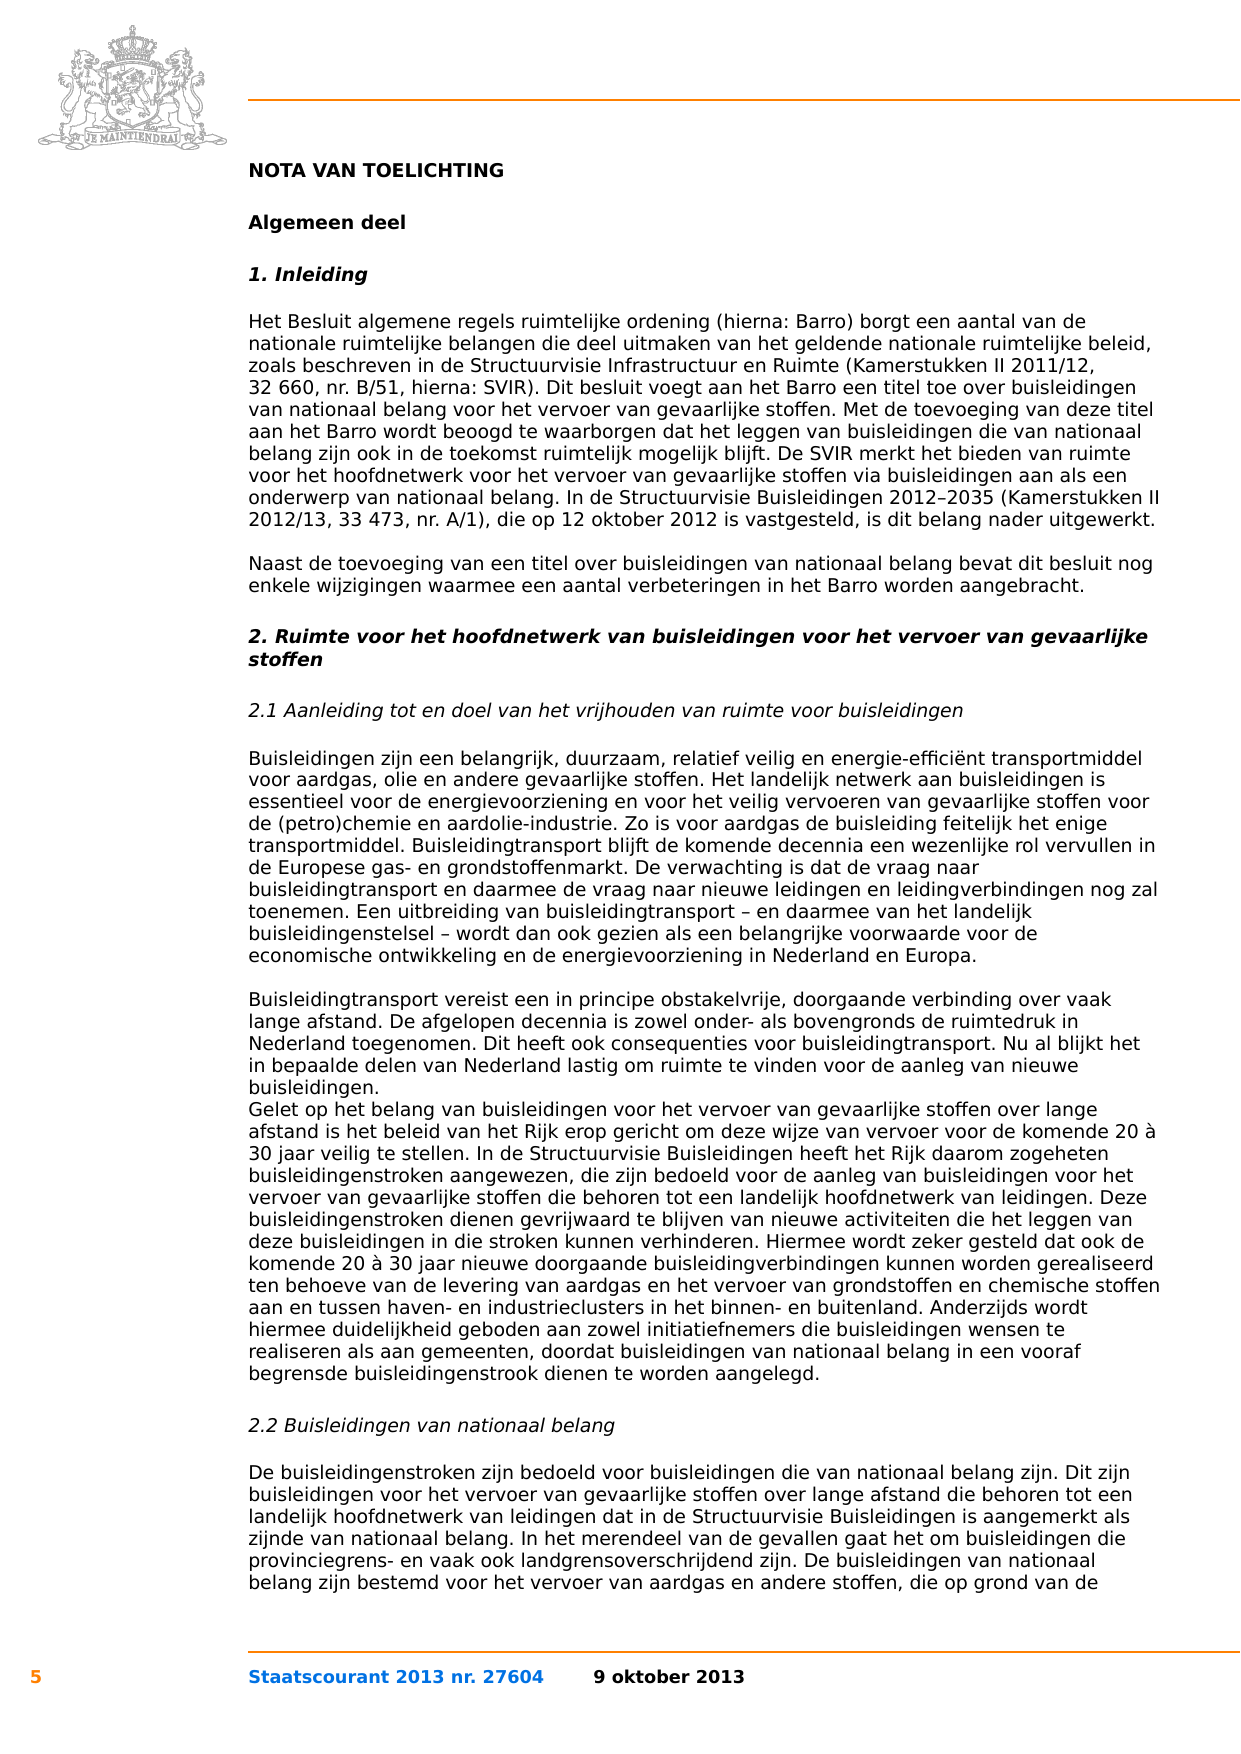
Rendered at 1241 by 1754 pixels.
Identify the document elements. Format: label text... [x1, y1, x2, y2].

subtitle NOTA VAN TOELICHTING [248, 160, 1163, 182]
picture [38, 25, 227, 150]
subtitle 2.1 Aanleiding tot en doel van het vrijhouden van ruimte voor buisleidingen [248, 700, 1163, 722]
text De buisleidingenstroken zijn bedoeld voor buisleidingen die van nationaal belang zijn. Dit zijn buisleidingen voor het vervoer van gevaarlijke stoffen over lange afstand die behoren tot een landelijk hoofdnetwerk van leidingen dat in de Structuurvisie Buisleidingen is aangemerkt als zijnde van nationaal belang. In het merendeel van de gevallen gaat het om buisleidingen die provinciegrens- en vaak ook landgrensoverschrijdend zijn. De buisleidingen van nationaal belang zijn bestemd voor het vervoer van aardgas en andere stoffen, die op grond van de [248, 1462, 1163, 1593]
text Buisleidingtransport vereist een in principe obstakelvrije, doorgaande verbinding over vaak lange afstand. De afgelopen decennia is zowel onder- als bovengronds de ruimtedruk in Nederland toegenomen. Dit heeft ook consequenties voor buisleidingtransport. Nu al blijkt het in bepaalde delen van Nederland lastig om ruimte te vinden voor de aanleg van nieuwe buisleidingen. [248, 989, 1163, 1099]
text Het Besluit algemene regels ruimtelijke ordening (hierna: Barro) borgt een aantal van de nationale ruimtelijke belangen die deel uitmaken van het geldende nationale ruimtelijke beleid, zoals beschreven in de Structuurvisie Infrastructuur en Ruimte (Kamerstukken II 2011/12, 32 660, nr. B/51, hierna: SVIR). Dit besluit voegt aan het Barro een titel toe over buisleidingen van nationaal belang voor het vervoer van gevaarlijke stoffen. Met de toevoeging van deze titel aan het Barro wordt beoogd te waarborgen dat het leggen van buisleidingen die van nationaal belang zijn ook in de toekomst ruimtelijk mogelijk blijft. De SVIR merkt het bieden van ruimte voor het hoofdnetwerk voor het vervoer van gevaarlijke stoffen via buisleidingen aan als een onderwerp van nationaal belang. In de Structuurvisie Buisleidingen 2012–2035 (Kamerstukken II 2012/13, 33 473, nr. A/1), die op 12 oktober 2012 is vastgesteld, is dit belang nader uitgewerkt. [248, 311, 1163, 531]
text Buisleidingen zijn een belangrijk, duurzaam, relatief veilig en energie-efficiënt transportmiddel voor aardgas, olie en andere gevaarlijke stoffen. Het landelijk netwerk aan buisleidingen is essentieel voor de energievoorziening en voor het veilig vervoeren van gevaarlijke stoffen voor de (petro)chemie en aardolie-industrie. Zo is voor aardgas de buisleiding feitelijk het enige transportmiddel. Buisleidingtransport blijft de komende decennia een wezenlijke rol vervullen in de Europese gas- en grondstoffenmarkt. De verwachting is dat de vraag naar buisleidingtransport en daarmee de vraag naar nieuwe leidingen en leidingverbindingen nog zal toenemen. Een uitbreiding van buisleidingtransport – en daarmee van het landelijk buisleidingenstelsel – wordt dan ook gezien als een belangrijke voorwaarde voor de economische ontwikkeling en de energievoorziening in Nederland en Europa. [248, 747, 1163, 967]
subtitle Algemeen deel [248, 212, 1163, 234]
subtitle 2.2 Buisleidingen van nationaal belang [248, 1415, 1163, 1437]
text Gelet op het belang van buisleidingen voor het vervoer van gevaarlijke stoffen over lange afstand is het beleid van het Rijk erop gericht om deze wijze van vervoer voor de komende 20 à 30 jaar veilig te stellen. In de Structuurvisie Buisleidingen heeft het Rijk daarom zogeheten buisleidingenstroken aangewezen, die zijn bedoeld voor de aanleg van buisleidingen voor het vervoer van gevaarlijke stoffen die behoren tot een landelijk hoofdnetwerk van leidingen. Deze buisleidingenstroken dienen gevrijwaard te blijven van nieuwe activiteiten die het leggen van deze buisleidingen in die stroken kunnen verhinderen. Hiermee wordt zeker gesteld dat ook de komende 20 à 30 jaar nieuwe doorgaande buisleidingverbindingen kunnen worden gerealiseerd ten behoeve van de levering van aardgas en het vervoer van grondstoffen en chemische stoffen aan en tussen haven- en industrieclusters in het binnen- en buitenland. Anderzijds wordt hiermee duidelijkheid geboden aan zowel initiatiefnemers die buisleidingen wensen te realiseren als aan gemeenten, doordat buisleidingen van nationaal belang in een vooraf begrensde buisleidingenstrook dienen te worden aangelegd. [248, 1099, 1163, 1385]
text Naast de toevoeging van een titel over buisleidingen van nationaal belang bevat dit besluit nog enkele wijzigingen waarmee een aantal verbeteringen in het Barro worden aangebracht. [248, 552, 1163, 596]
subtitle 2. Ruimte voor het hoofdnetwerk van buisleidingen voor het vervoer van gevaarlijke stoffen [248, 626, 1163, 670]
subtitle 1. Inleiding [248, 264, 1163, 286]
